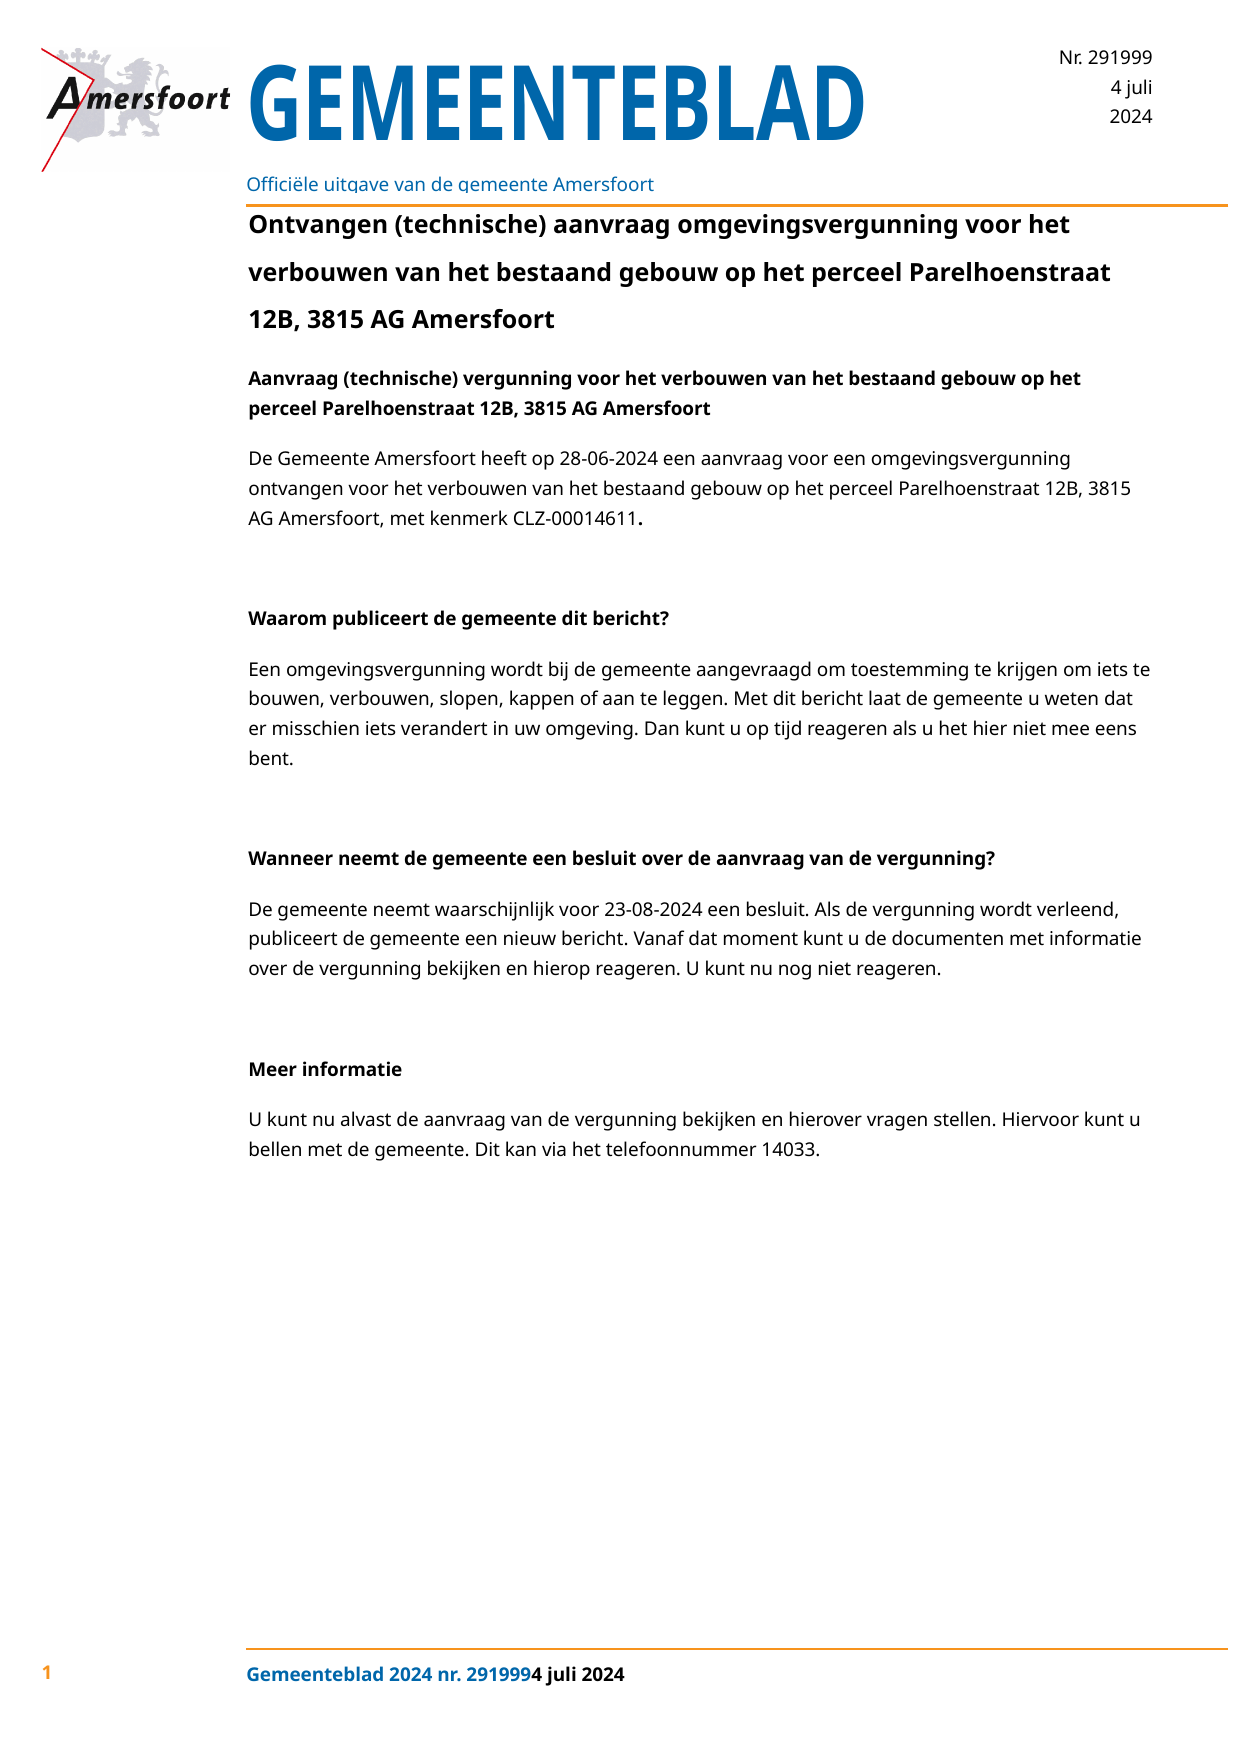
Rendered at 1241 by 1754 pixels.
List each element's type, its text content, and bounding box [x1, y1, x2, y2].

text De Gemeente Amersfoort heeft op 28-06-2024 een aanvraag voor een omgevingsvergunning ontvangen voor het verbouwen van het bestaand gebouw op het perceel Parelhoenstraat 12B, 3815 AG Amersfoort, met kenmerk CLZ-00014611. [248, 446, 1152, 530]
text Een omgevingsvergunning wordt bij de gemeente aangevraagd om toestemming te krijgen om iets te bouwen, verbouwen, slopen, kappen of aan te leggen. Met dit bericht laat de gemeente u weten dat er misschien iets verandert in uw omgeving. Dan kunt u op tijd reageren als u het hier niet mee eens bent. [248, 656, 1152, 770]
picture [41, 47, 231, 172]
text Meer informatie [248, 1056, 1152, 1082]
text Ontvangen (technische) aanvraag omgevingsvergunning voor het verbouwen van het bestaand gebouw op het perceel Parelhoenstraat 12B, 3815 AG Amersfoort [248, 207, 1152, 336]
text U kunt nu alvast de aanvraag van de vergunning bekijken en hierover vragen stellen. Hiervoor kunt u bellen met de gemeente. Dit kan via het telefoonnummer 14033. [248, 1106, 1152, 1162]
text Aanvraag (technische) vergunning voor het verbouwen van het bestaand gebouw op het perceel Parelhoenstraat 12B, 3815 AG Amersfoort [248, 366, 1152, 421]
text De gemeente neemt waarschijnlijk voor 23-08-2024 een besluit. Als de vergunning wordt verleend, publiceert de gemeente een nieuw bericht. Vanaf dat moment kunt u de documenten met informatie over de vergunning bekijken en hierop reageren. U kunt nu nog niet reageren. [248, 896, 1152, 981]
text Waarom publiceert de gemeente dit bericht? [248, 606, 1152, 631]
text Wanneer neemt de gemeente een besluit over de aanvraag van de vergunning? [248, 846, 1152, 871]
